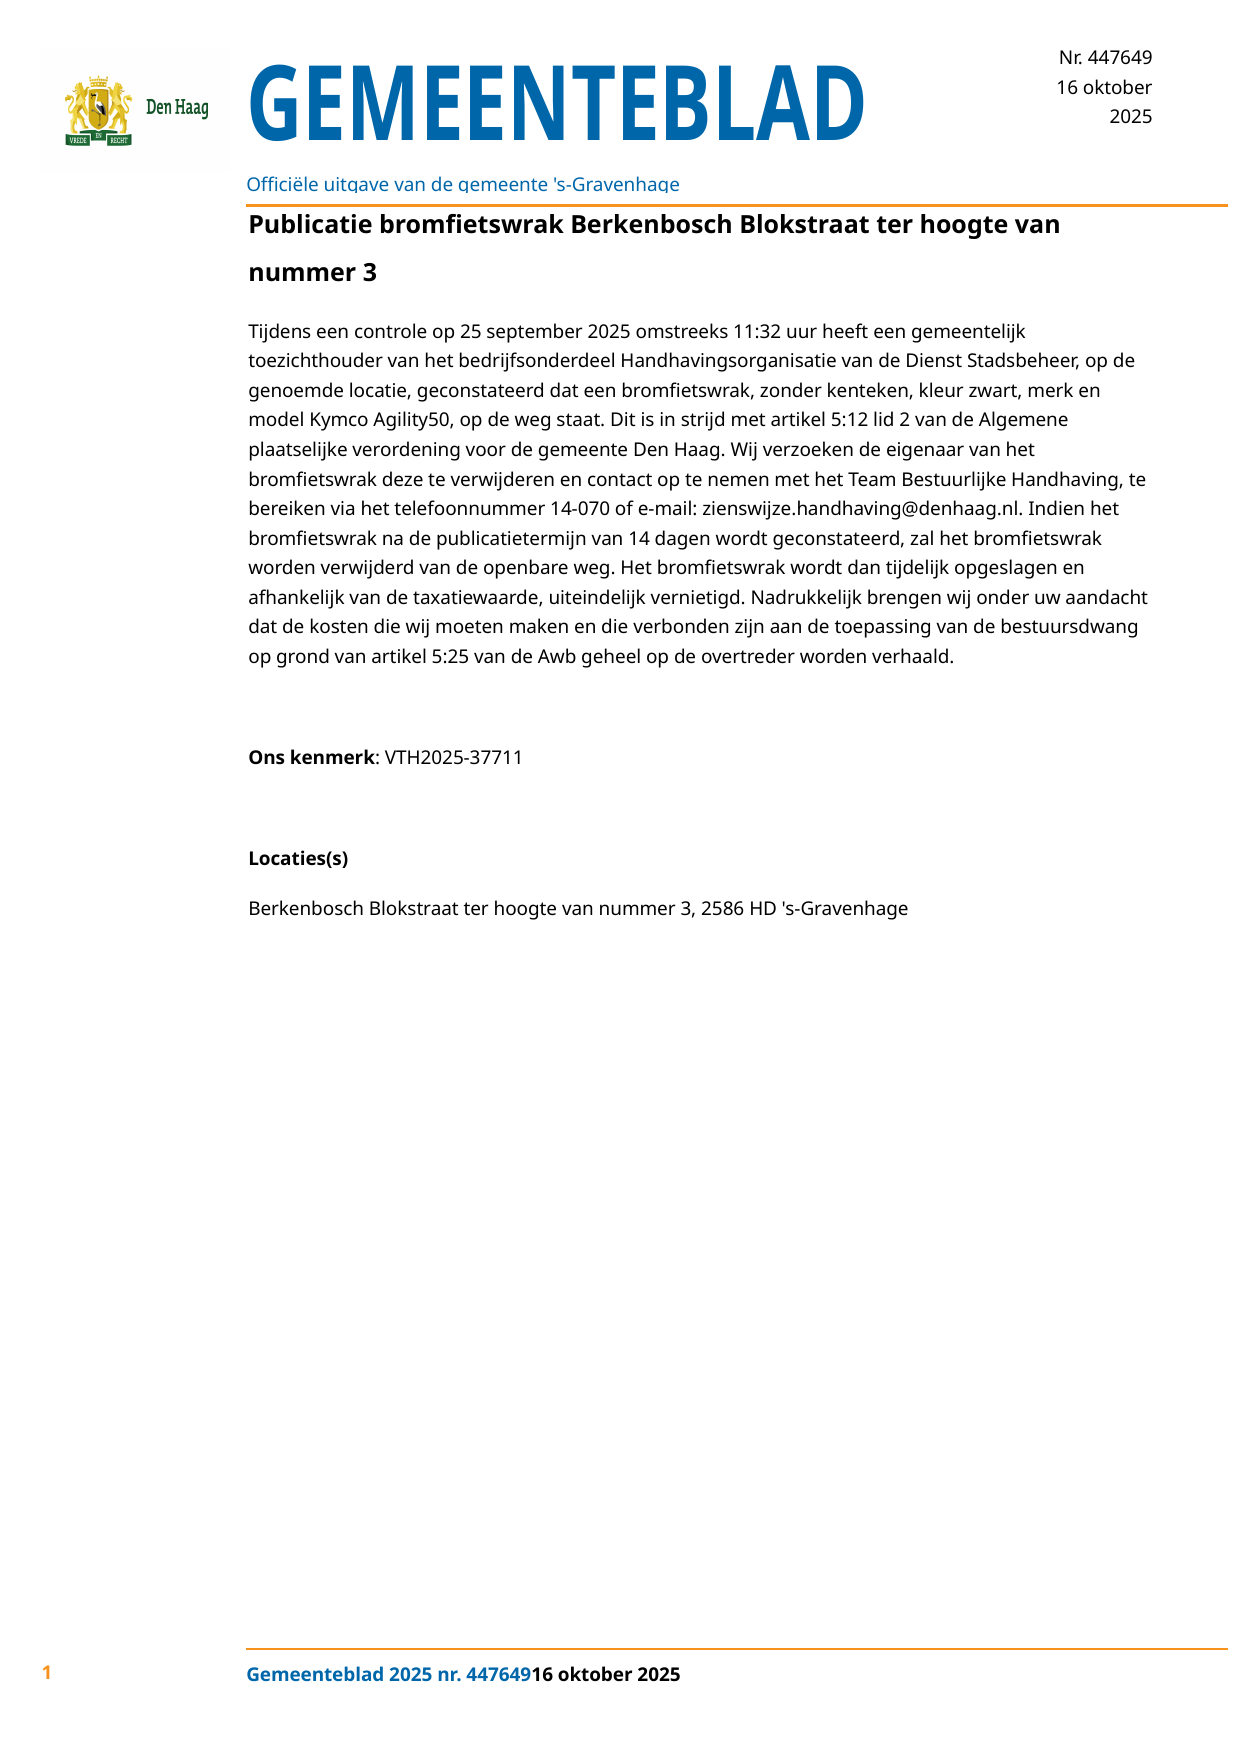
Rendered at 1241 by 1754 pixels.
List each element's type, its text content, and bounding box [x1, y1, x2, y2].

picture [41, 47, 231, 172]
text Ons kenmerk: VTH2025-37711 [248, 744, 1152, 770]
text Publicatie bromfietswrak Berkenbosch Blokstraat ter hoogte van nummer 3 [248, 207, 1152, 288]
text Locaties(s) [248, 845, 1152, 871]
text Berkenbosch Blokstraat ter hoogte van nummer 3, 2586 HD 's-Gravenhage [248, 895, 1152, 921]
text Tijdens een controle op 25 september 2025 omstreeks 11:32 uur heeft een gemeentelijk toezichthouder van het bedrijfsonderdeel Handhavingsorganisatie van de Dienst Stadsbeheer, op de genoemde locatie, geconstateerd dat een bromfietswrak, zonder kenteken, kleur zwart, merk en model Kymco Agility50, op de weg staat. Dit is in strijd met artikel 5:12 lid 2 van de Algemene plaatselijke verordening voor de gemeente Den Haag. Wij verzoeken de eigenaar van het bromfietswrak deze te verwijderen en contact op te nemen met het Team Bestuurlijke Handhaving, te bereiken via het telefoonnummer 14-070 of e-mail: zienswijze.handhaving@denhaag.nl. Indien het bromfietswrak na de publicatietermijn van 14 dagen wordt geconstateerd, zal het bromfietswrak worden verwijderd van de openbare weg. Het bromfietswrak wordt dan tijdelijk opgeslagen en afhankelijk van de taxatiewaarde, uiteindelijk vernietigd. Nadrukkelijk brengen wij onder uw aandacht dat de kosten die wij moeten maken en die verbonden zijn aan de toepassing van de bestuursdwang op grond van artikel 5:25 van de Awb geheel op de overtreder worden verhaald. [248, 318, 1152, 669]
